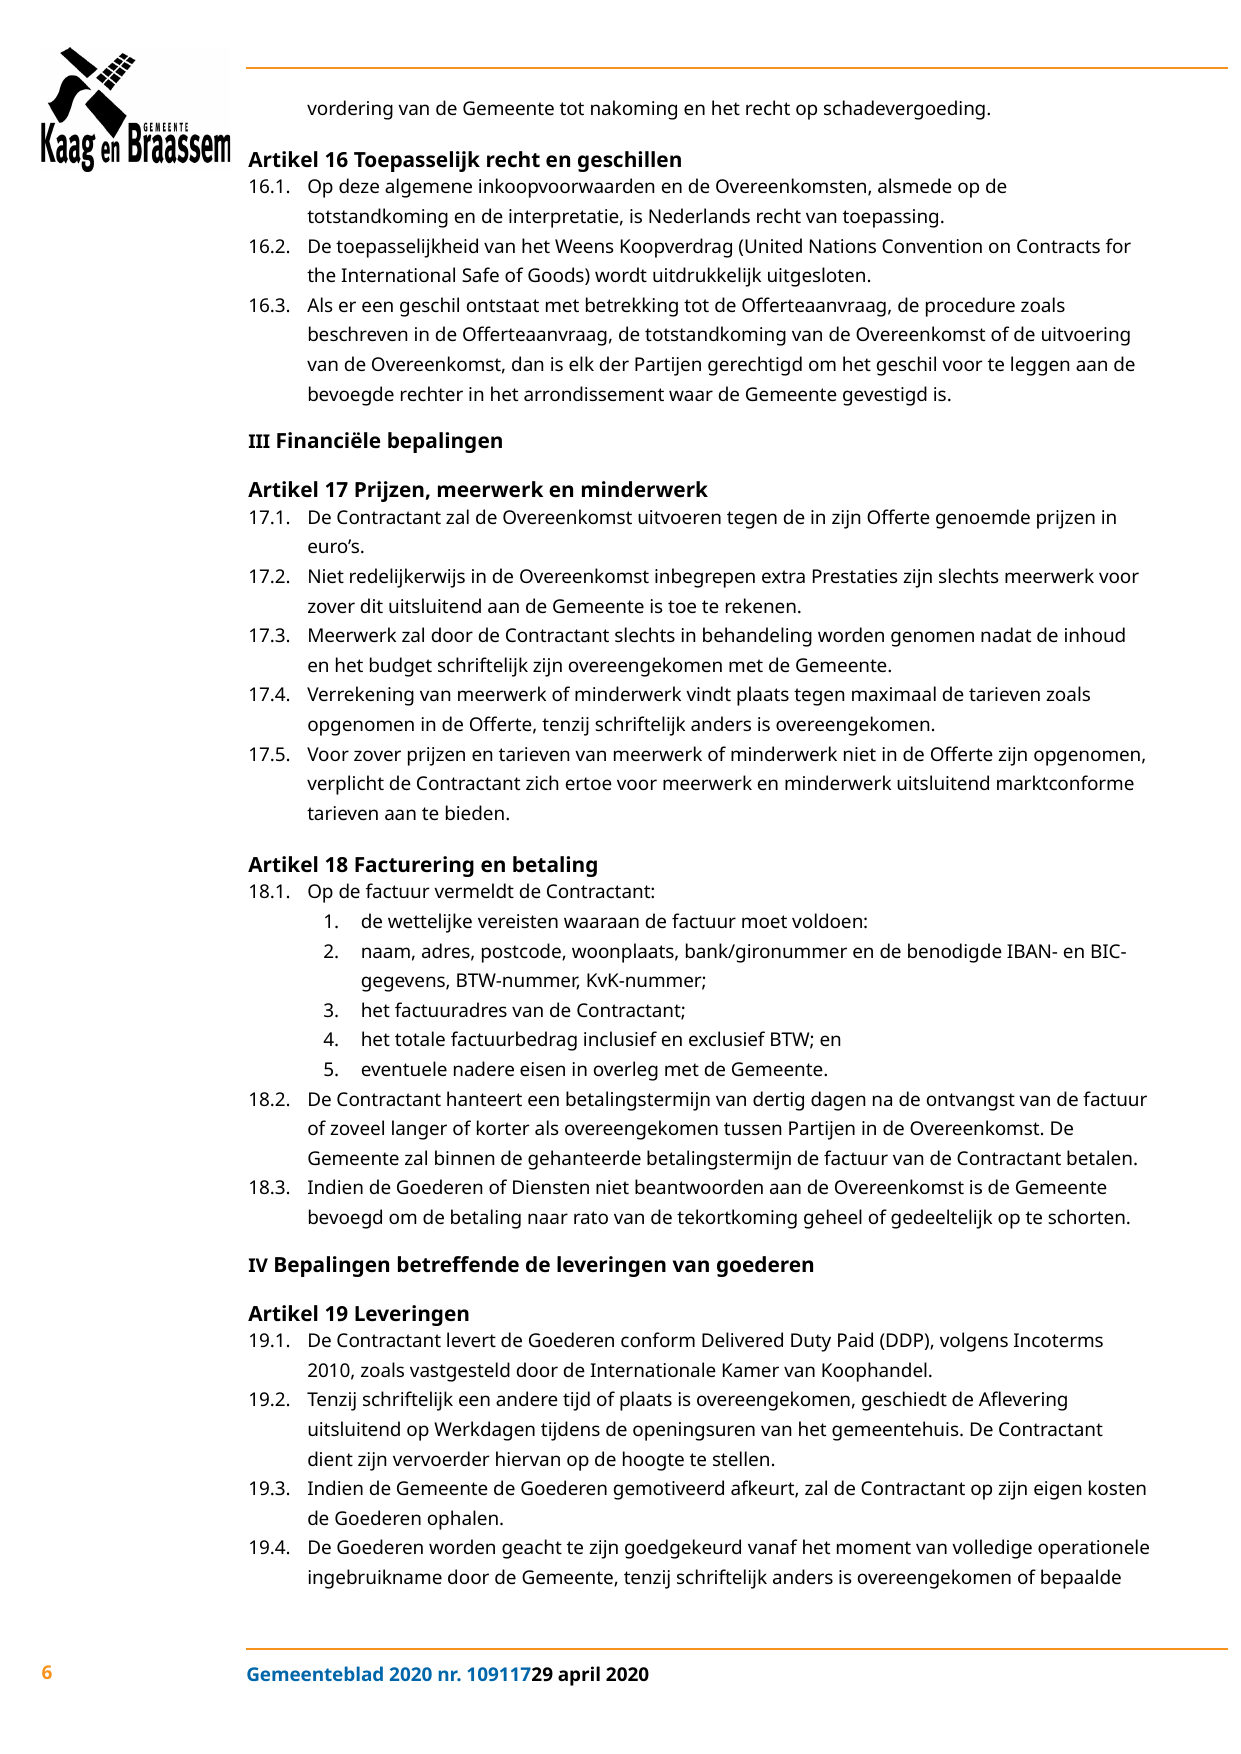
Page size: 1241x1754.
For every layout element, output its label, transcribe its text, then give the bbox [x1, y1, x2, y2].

list Voor zover prijzen en tarieven van meerwerk of minderwerk niet in de Offerte zijn opgenomen, verplicht de Contractant zich ertoe voor meerwerk en minderwerk uitsluitend marktconforme tarieven aan te bieden. [248, 741, 1152, 826]
text IV Bepalingen betreffende de leveringen van goederen [248, 1250, 1152, 1278]
text Artikel 16 Toepasselijk recht en geschillen [248, 145, 1152, 174]
list Indien de Goederen of Diensten niet beantwoorden aan de Overeenkomst is de Gemeente bevoegd om de betaling naar rato van de tekortkoming geheel of gedeeltelijk op te schorten. [248, 1174, 1152, 1230]
list Meerwerk zal door de Contractant slechts in behandeling worden genomen nadat de inhoud en het budget schriftelijk zijn overeengekomen met de Gemeente. [248, 622, 1152, 678]
text Artikel 19 Leveringen [248, 1299, 1152, 1327]
list De toepasselijkheid van het Weens Koopverdrag (United Nations Convention on Contracts for the International Safe of Goods) wordt uitdrukkelijk uitgesloten. [248, 233, 1152, 288]
list Als er een geschil ontstaat met betrekking tot de Offerteaanvraag, de procedure zoals beschreven in de Offerteaanvraag, de totstandkoming van de Overeenkomst of de uitvoering van de Overeenkomst, dan is elk der Partijen gerechtigd om het geschil voor te leggen aan de bevoegde rechter in het arrondissement waar de Gemeente gevestigd is. [248, 292, 1152, 406]
list Indien de Gemeente de Goederen gemotiveerd afkeurt, zal de Contractant op zijn eigen kosten de Goederen ophalen. [248, 1475, 1152, 1531]
text Artikel 18 Facturering en betaling [248, 850, 1152, 879]
picture [41, 47, 231, 172]
list naam, adres, postcode, woonplaats, bank/gironummer en de benodigde IBAN- en BIC-gegevens, BTW-nummer, KvK-nummer; [323, 938, 1152, 993]
text Artikel 17 Prijzen, meerwerk en minderwerk [248, 476, 1152, 504]
list vordering van de Gemeente tot nakoming en het recht op schadevergoeding. [248, 95, 1152, 121]
list Op deze algemene inkoopvoorwaarden en de Overeenkomsten, alsmede op de totstandkoming en de interpretatie, is Nederlands recht van toepassing. [248, 174, 1152, 229]
list Niet redelijkerwijs in de Overeenkomst inbegrepen extra Prestaties zijn slechts meerwerk voor zover dit uitsluitend aan de Gemeente is toe te rekenen. [248, 563, 1152, 618]
list eventuele nadere eisen in overleg met de Gemeente. [323, 1056, 1152, 1082]
list Op de factuur vermeldt de Contractant: [248, 879, 1152, 904]
list De Contractant zal de Overeenkomst uitvoeren tegen de in zijn Offerte genoemde prijzen in euro’s. [248, 504, 1152, 559]
list De Goederen worden geacht te zijn goedgekeurd vanaf het moment van volledige operationele ingebruikname door de Gemeente, tenzij schriftelijk anders is overeengekomen of bepaalde [248, 1534, 1152, 1590]
list De Contractant levert de Goederen conform Delivered Duty Paid (DDP), volgens Incoterms 2010, zoals vastgesteld door de Internationale Kamer van Koophandel. [248, 1327, 1152, 1383]
list het factuuradres van de Contractant; [323, 997, 1152, 1023]
list Tenzij schriftelijk een andere tijd of plaats is overeengekomen, geschiedt de Aflevering uitsluitend op Werkdagen tijdens de openingsuren van het gemeentehuis. De Contractant dient zijn vervoerder hiervan op de hoogte te stellen. [248, 1387, 1152, 1472]
list Verrekening van meerwerk of minderwerk vindt plaats tegen maximaal de tarieven zoals opgenomen in de Offerte, tenzij schriftelijk anders is overeengekomen. [248, 682, 1152, 737]
list De Contractant hanteert een betalingstermijn van dertig dagen na de ontvangst van de factuur of zoveel langer of korter als overeengekomen tussen Partijen in de Overeenkomst. De Gemeente zal binnen de gehanteerde betalingstermijn de factuur van de Contractant betalen. [248, 1086, 1152, 1171]
list de wettelijke vereisten waaraan de factuur moet voldoen: [323, 908, 1152, 934]
list het totale factuurbedrag inclusief en exclusief BTW; en [323, 1027, 1152, 1052]
text III Financiële bepalingen [248, 426, 1152, 455]
